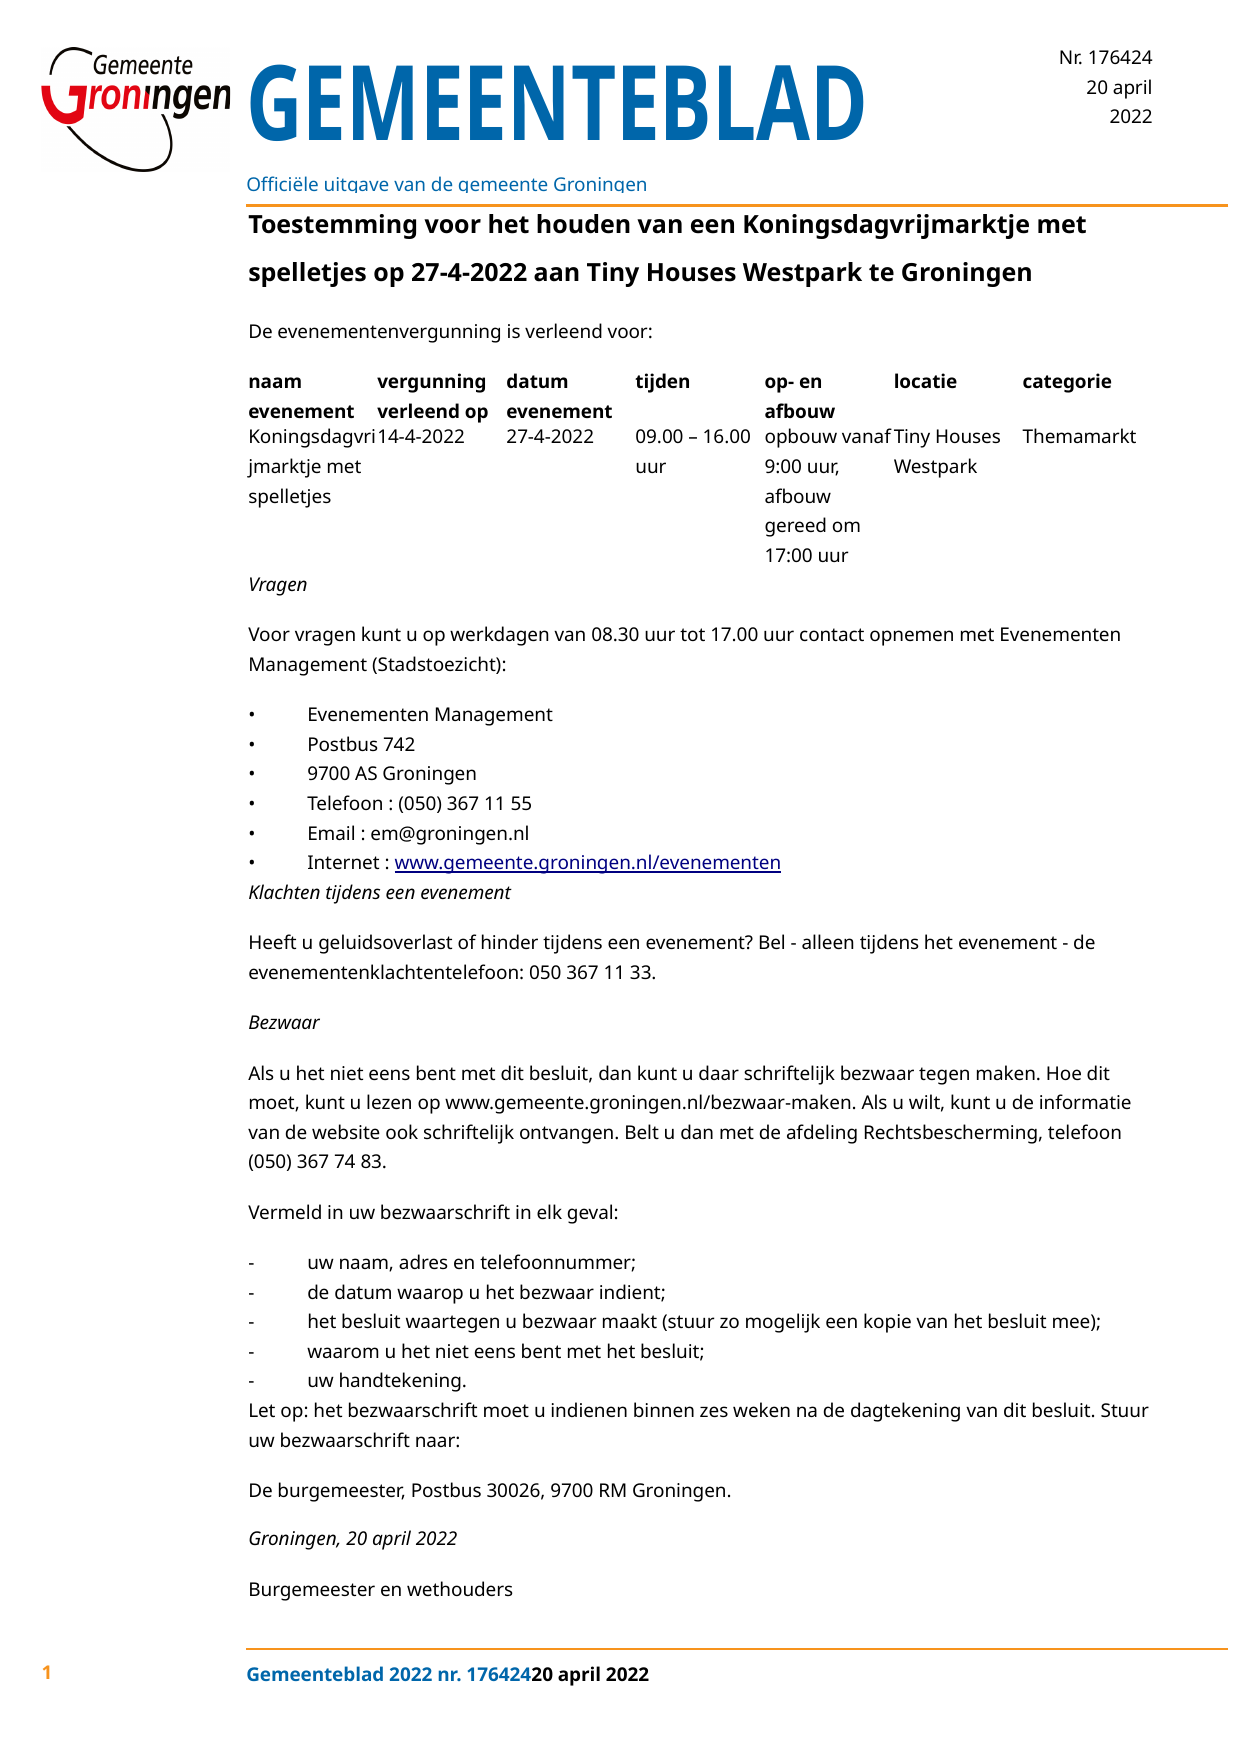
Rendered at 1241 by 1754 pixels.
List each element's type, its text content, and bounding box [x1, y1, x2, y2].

list uw naam, adres en telefoonnummer; [248, 1249, 1152, 1275]
list Evenementen Management [248, 701, 1152, 727]
table_header vergunning verleend op [377, 369, 506, 424]
list waarom u het niet eens bent met het besluit; [248, 1338, 1152, 1364]
table_header naam evenement [248, 369, 377, 424]
table_cell opbouw vanaf 9:00 uur, afbouw gereed om 17:00 uur [764, 424, 893, 568]
text Bezwaar [248, 1009, 1152, 1035]
text Vragen [248, 571, 1152, 597]
text Vermeld in uw bezwaarschrift in elk geval: [248, 1199, 1152, 1225]
list Internet : www.gemeente.groningen.nl/evenementen [248, 849, 1152, 875]
text Heeft u geluidsoverlast of hinder tijdens een evenement? Bel - alleen tijdens het evenement - de evenementenklachtentelefoon: 050 367 11 33. [248, 929, 1152, 985]
table_header tijden [635, 369, 764, 424]
text Toestemming voor het houden van een Koningsdagvrijmarktje met spelletjes op 27-4-2022 aan Tiny Houses Westpark te Groningen [248, 207, 1152, 288]
text De evenementenvergunning is verleend voor: [248, 318, 1152, 344]
text Voor vragen kunt u op werkdagen van 08.30 uur tot 17.00 uur contact opnemen met Evenementen Management (Stadstoezicht): [248, 621, 1152, 677]
table_header categorie [1023, 369, 1152, 424]
table_cell Koningsdagvrijmarktje met spelletjes [248, 424, 377, 568]
table_cell 27-4-2022 [506, 424, 635, 568]
text Groningen, 20 april 2022 [248, 1525, 1152, 1551]
table_header op- en afbouw [764, 369, 893, 424]
table_cell Tiny Houses Westpark [894, 424, 1022, 568]
table_header datum evenement [506, 369, 635, 424]
text Als u het niet eens bent met dit besluit, dan kunt u daar schriftelijk bezwaar tegen maken. Hoe dit moet, kunt u lezen op www.gemeente.groningen.nl/bezwaar-maken. Als u wilt, kunt u de informatie van de website ook schriftelijk ontvangen. Belt u dan met de afdeling Rechtsbescherming, telefoon (050) 367 74 83. [248, 1060, 1152, 1174]
text De burgemeester, Postbus 30026, 9700 RM Groningen. [248, 1477, 1152, 1503]
list Email : em@groningen.nl [248, 820, 1152, 846]
list de datum waarop u het bezwaar indient; [248, 1279, 1152, 1305]
table_header locatie [894, 369, 1022, 424]
table_cell 14-4-2022 [377, 424, 506, 568]
text Burgemeester en wethouders [248, 1577, 1152, 1602]
table_cell 09.00 – 16.00 uur [635, 424, 764, 568]
list Postbus 742 [248, 731, 1152, 757]
list uw handtekening. [248, 1368, 1152, 1393]
text Let op: het bezwaarschrift moet u indienen binnen zes weken na de dagtekening van dit besluit. Stuur uw bezwaarschrift naar: [248, 1397, 1152, 1453]
list het besluit waartegen u bezwaar maakt (stuur zo mogelijk een kopie van het besluit mee); [248, 1308, 1152, 1334]
text Klachten tijdens een evenement [248, 879, 1152, 905]
list 9700 AS Groningen [248, 761, 1152, 786]
picture [41, 47, 231, 172]
list Telefoon : (050) 367 11 55 [248, 790, 1152, 816]
table_cell Themamarkt [1023, 424, 1152, 568]
